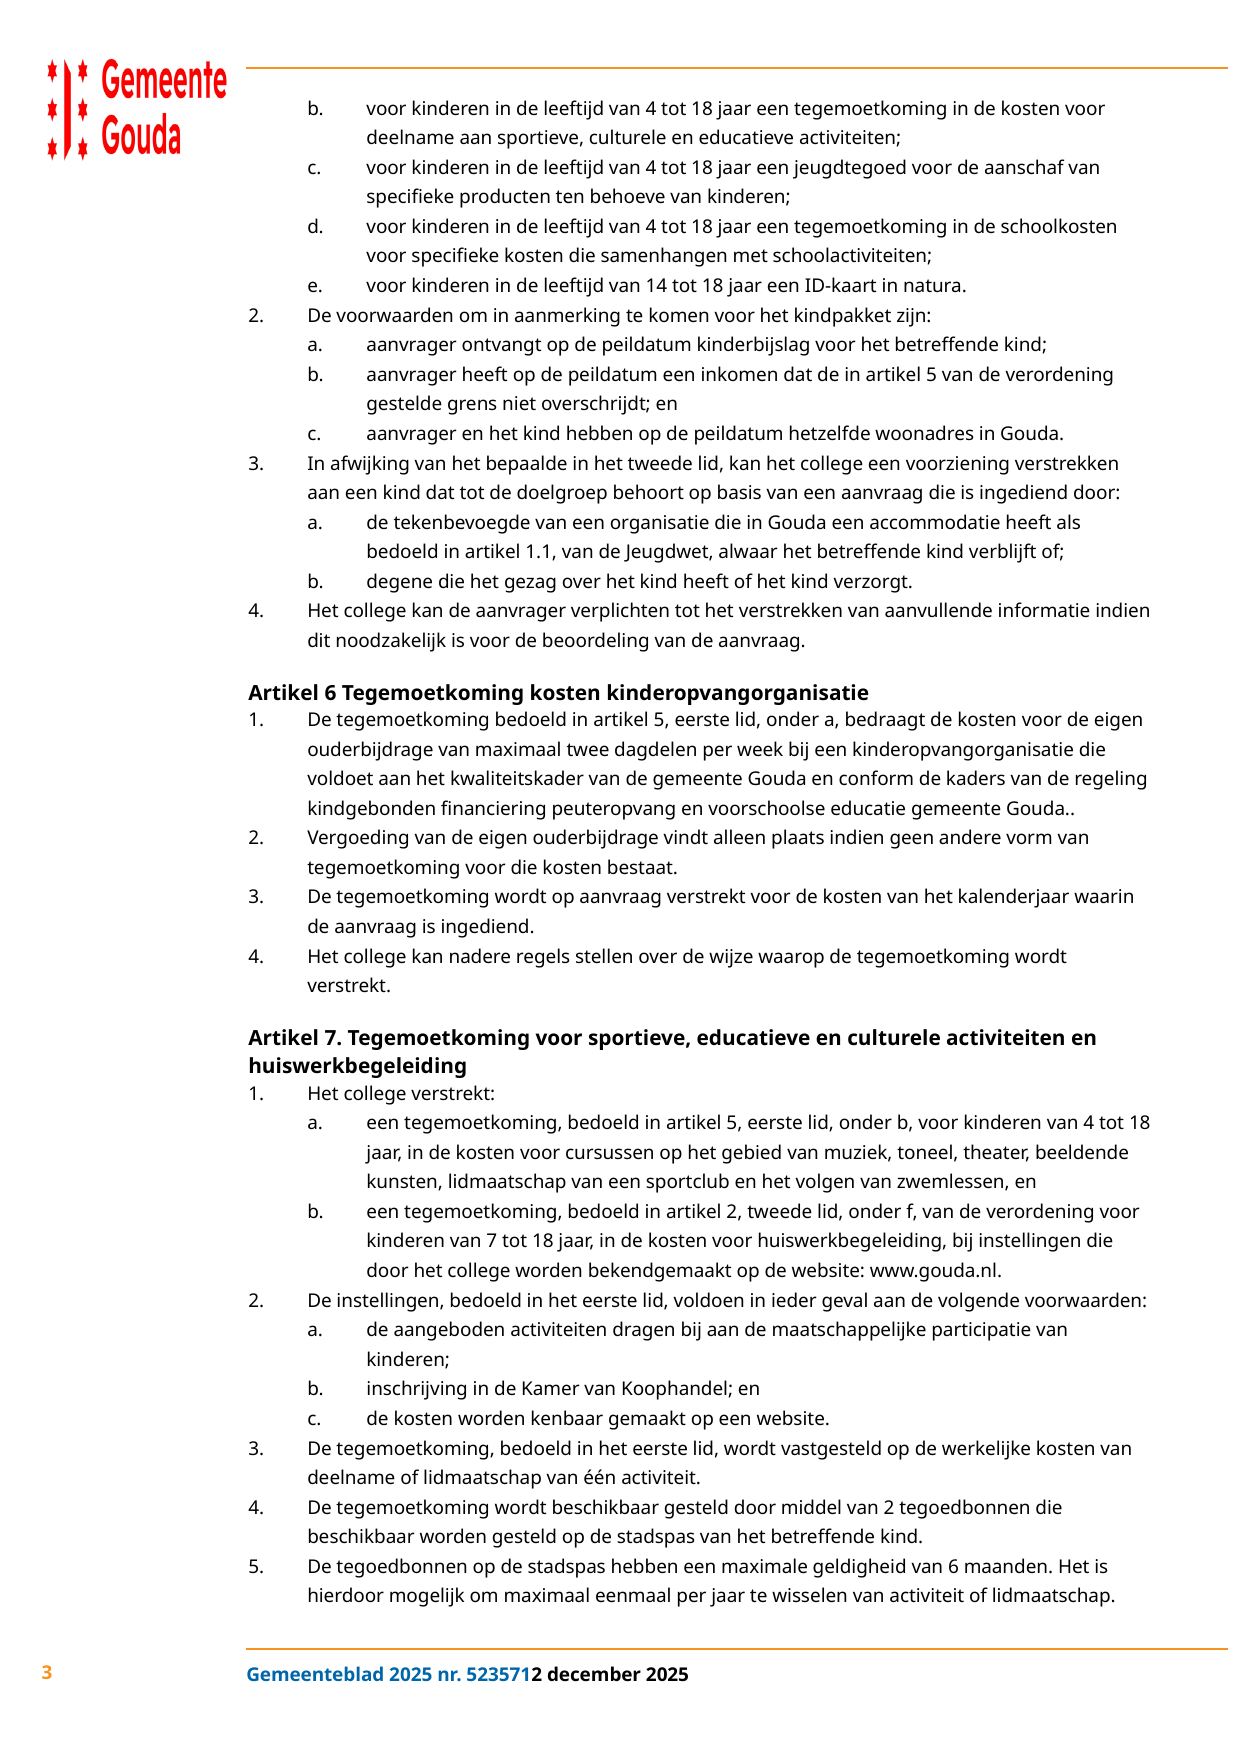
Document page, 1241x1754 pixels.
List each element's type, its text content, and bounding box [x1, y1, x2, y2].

list aanvrager en het kind hebben op de peildatum hetzelfde woonadres in Gouda. [307, 420, 1152, 446]
list de aangeboden activiteiten dragen bij aan de maatschappelijke participatie van kinderen; [307, 1316, 1152, 1372]
list degene die het gezag over het kind heeft of het kind verzorgt. [307, 568, 1152, 594]
list voor kinderen in de leeftijd van 4 tot 18 jaar een tegemoetkoming in de schoolkosten voor specifieke kosten die samenhangen met schoolactiviteiten; [307, 213, 1152, 268]
list Het college verstrekt: [248, 1080, 1152, 1105]
list inschrijving in de Kamer van Koophandel; en [307, 1376, 1152, 1401]
list In afwijking van het bepaalde in het tweede lid, kan het college een voorziening verstrekken aan een kind dat tot de doelgroep behoort op basis van een aanvraag die is ingediend door: [248, 450, 1152, 505]
list de tekenbevoegde van een organisatie die in Gouda een accommodatie heeft als bedoeld in artikel 1.1, van de Jeugdwet, alwaar het betreffende kind verblijft of; [307, 509, 1152, 564]
list Het college kan nadere regels stellen over de wijze waarop de tegemoetkoming wordt verstrekt. [248, 943, 1152, 998]
list voor kinderen in de leeftijd van 4 tot 18 jaar een jeugdtegoed voor de aanschaf van specifieke producten ten behoeve van kinderen; [307, 154, 1152, 209]
list De tegemoetkoming wordt op aanvraag verstrekt voor de kosten van het kalenderjaar waarin de aanvraag is ingediend. [248, 884, 1152, 939]
list een tegemoetkoming, bedoeld in artikel 5, eerste lid, onder b, voor kinderen van 4 tot 18 jaar, in de kosten voor cursussen op het gebied van muziek, toneel, theater, beeldende kunsten, lidmaatschap van een sportclub en het volgen van zwemlessen, en [307, 1109, 1152, 1194]
list een tegemoetkoming, bedoeld in artikel 2, tweede lid, onder f, van de verordening voor kinderen van 7 tot 18 jaar, in de kosten voor huiswerkbegeleiding, bij instellingen die door het college worden bekendgemaakt op de website: www.gouda.nl. [307, 1198, 1152, 1283]
list De tegemoetkoming bedoeld in artikel 5, eerste lid, onder a, bedraagt de kosten voor de eigen ouderbijdrage van maximaal twee dagdelen per week bij een kinderopvangorganisatie die voldoet aan het kwaliteitskader van de gemeente Gouda en conform de kaders van de regeling kindgebonden financiering peuteropvang en voorschoolse educatie gemeente Gouda.. [248, 706, 1152, 821]
list De voorwaarden om in aanmerking te komen voor het kindpakket zijn: [248, 302, 1152, 328]
list De instellingen, bedoeld in het eerste lid, voldoen in ieder geval aan de volgende voorwaarden: [248, 1287, 1152, 1312]
list De tegoedbonnen op de stadspas hebben een maximale geldigheid van 6 maanden. Het is hierdoor mogelijk om maximaal eenmaal per jaar te wisselen van activiteit of lidmaatschap. [248, 1553, 1152, 1608]
list Vergoeding van de eigen ouderbijdrage vindt alleen plaats indien geen andere vorm van tegemoetkoming voor die kosten bestaat. [248, 824, 1152, 880]
text Artikel 7. Tegemoetkoming voor sportieve, educatieve en culturele activiteiten en huiswerkbegeleiding [248, 1023, 1152, 1080]
list Het college kan de aanvrager verplichten tot het verstrekken van aanvullende informatie indien dit noodzakelijk is voor de beoordeling van de aanvraag. [248, 598, 1152, 653]
list de kosten worden kenbaar gemaakt op een website. [307, 1405, 1152, 1431]
list aanvrager ontvangt op de peildatum kinderbijslag voor het betreffende kind; [307, 331, 1152, 357]
text Artikel 6 Tegemoetkoming kosten kinderopvangorganisatie [248, 678, 1152, 706]
list voor kinderen in de leeftijd van 14 tot 18 jaar een ID-kaart in natura. [307, 272, 1152, 298]
list voor kinderen in de leeftijd van 4 tot 18 jaar een tegemoetkoming in de kosten voor deelname aan sportieve, culturele en educatieve activiteiten; [307, 95, 1152, 150]
list De tegemoetkoming wordt beschikbaar gesteld door middel van 2 tegoedbonnen die beschikbaar worden gesteld op de stadspas van het betreffende kind. [248, 1494, 1152, 1549]
list aanvrager heeft op de peildatum een inkomen dat de in artikel 5 van de verordening gestelde grens niet overschrijdt; en [307, 361, 1152, 416]
picture [41, 47, 231, 172]
list De tegemoetkoming, bedoeld in het eerste lid, wordt vastgesteld op de werkelijke kosten van deelname of lidmaatschap van één activiteit. [248, 1435, 1152, 1490]
